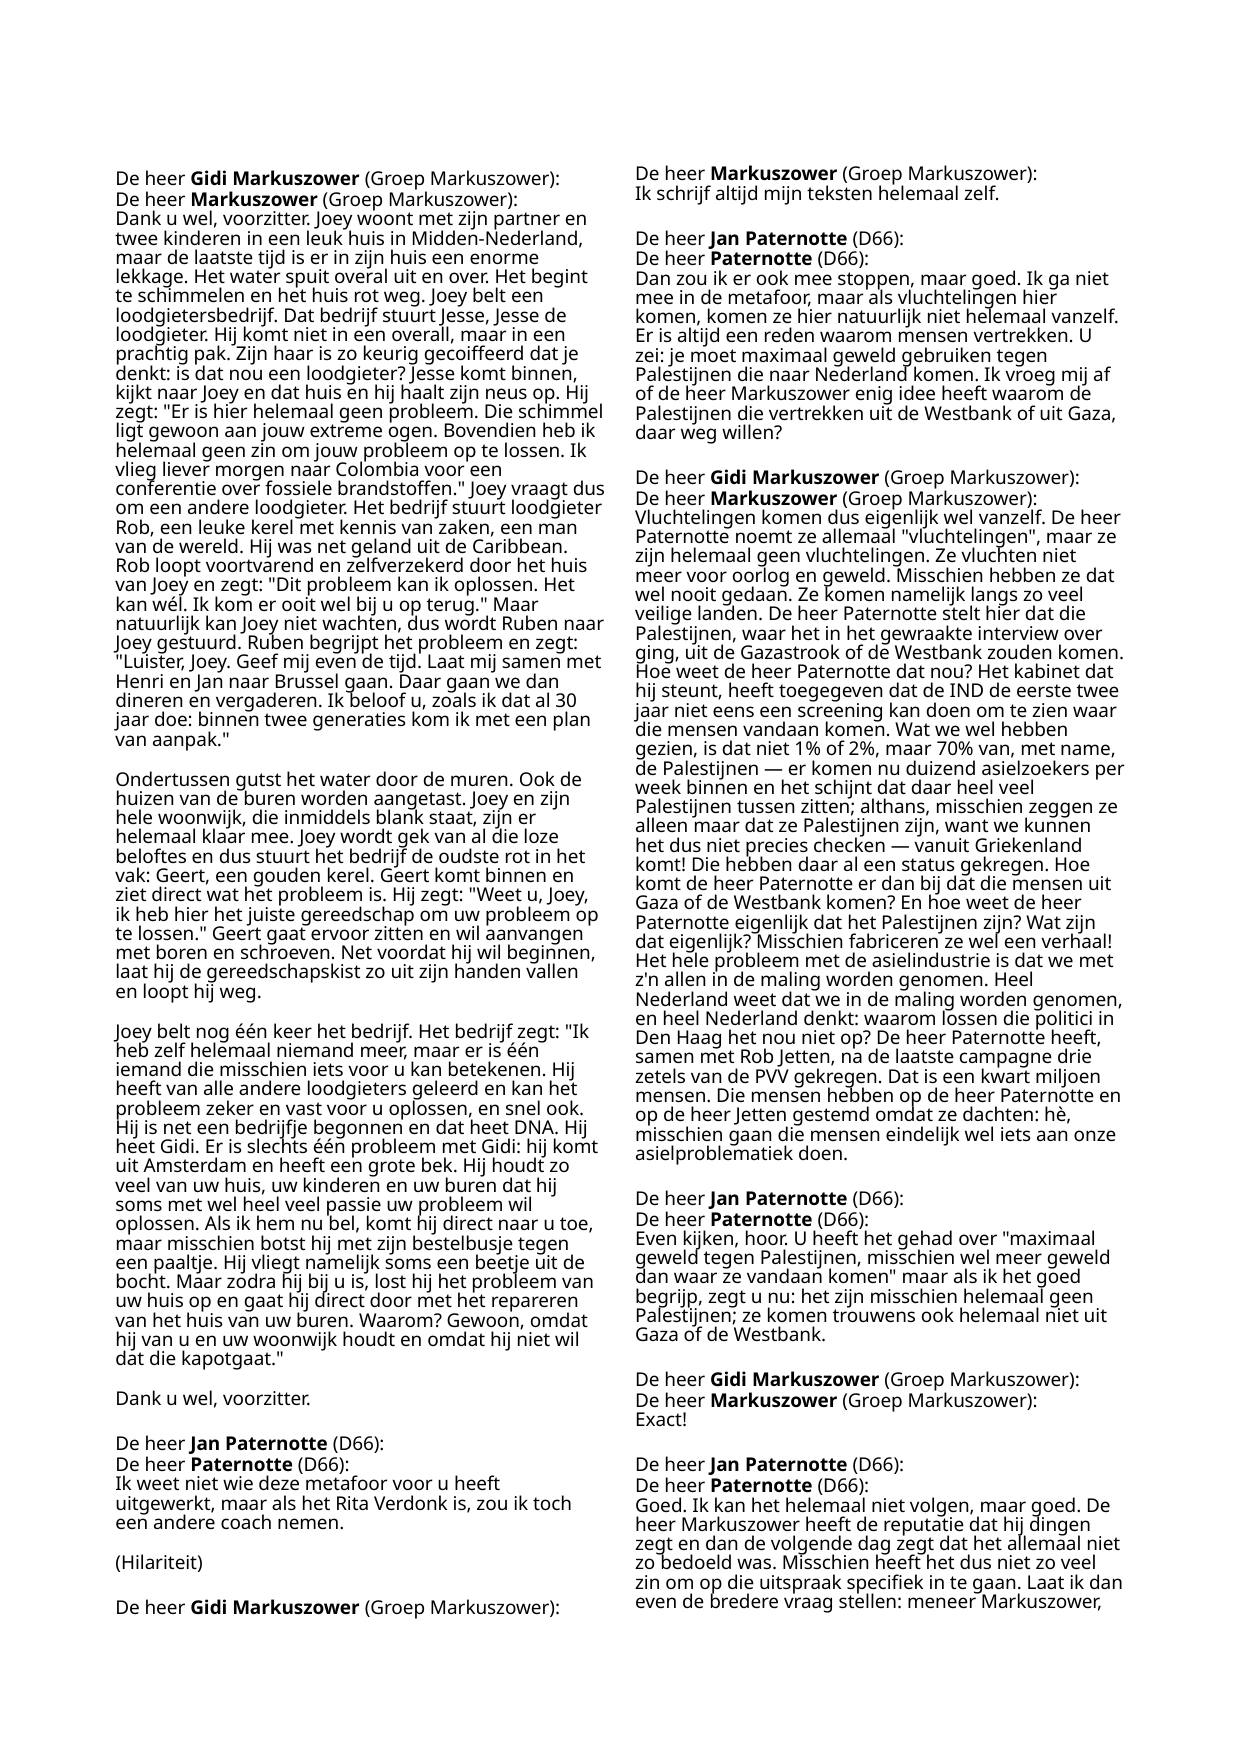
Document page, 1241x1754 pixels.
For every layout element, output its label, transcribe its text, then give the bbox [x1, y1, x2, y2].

text (Hilariteit) [115, 1554, 605, 1573]
text De heer Gidi Markuszower (Groep Markuszower): [115, 165, 605, 191]
text Ondertussen gutst het water door de muren. Ook de huizen van de buren worden aangetast. Joey en zijn hele woonwijk, die inmiddels blank staat, zijn er helemaal klaar mee. Joey wordt gek van al die loze beloftes en dus stuurt het bedrijf de oudste rot in het vak: Geert, een gouden kerel. Geert komt binnen en ziet direct wat het probleem is. Hij zegt: "Weet u, Joey, ik heb hier het juiste gereedschap om uw probleem op te lossen." Geert gaat ervoor zitten en wil aanvangen met boren en schroeven. Net voordat hij wil beginnen, laat hij de gereedschapskist zo uit zijn handen vallen en loopt hij weg. [115, 771, 605, 1002]
text De heer Markuszower (Groep Markuszower): [635, 1392, 1125, 1411]
text Dan zou ik er ook mee stoppen, maar goed. Ik ga niet mee in de metafoor, maar als vluchtelingen hier komen, komen ze hier natuurlijk niet helemaal vanzelf. Er is altijd een reden waarom mensen vertrekken. U zei: je moet maximaal geweld gebruiken tegen Palestijnen die naar Nederland komen. Ik vroeg mij af of de heer Markuszower enig idee heeft waarom de Palestijnen die vertrekken uit de Westbank of uit Gaza, daar weg willen? [635, 270, 1125, 443]
text Dank u wel, voorzitter. Joey woont met zijn partner en twee kinderen in een leuk huis in Midden-Nederland, maar de laatste tijd is er in zijn huis een enorme lekkage. Het water spuit overal uit en over. Het begint te schimmelen en het huis rot weg. Joey belt een loodgietersbedrijf. Dat bedrijf stuurt Jesse, Jesse de loodgieter. Hij komt niet in een overall, maar in een prachtig pak. Zijn haar is zo keurig gecoiffeerd dat je denkt: is dat nou een loodgieter? Jesse komt binnen, kijkt naar Joey en dat huis en hij haalt zijn neus op. Hij zegt: "Er is hier helemaal geen probleem. Die schimmel ligt gewoon aan jouw extreme ogen. Bovendien heb ik helemaal geen zin om jouw probleem op te lossen. Ik vlieg liever morgen naar Colombia voor een conferentie over fossiele brandstoffen." Joey vraagt dus om een andere loodgieter. Het bedrijf stuurt loodgieter Rob, een leuke kerel met kennis van zaken, een man van de wereld. Hij was net geland uit de Caribbean. Rob loopt voortvarend en zelfverzekerd door het huis van Joey en zegt: "Dit probleem kan ik oplossen. Het kan wél. Ik kom er ooit wel bij u op terug." Maar natuurlijk kan Joey niet wachten, dus wordt Ruben naar Joey gestuurd. Ruben begrijpt het probleem en zegt: "Luister, Joey. Geef mij even de tijd. Laat mij samen met Henri en Jan naar Brussel gaan. Daar gaan we dan dineren en vergaderen. Ik beloof u, zoals ik dat al 30 jaar doe: binnen twee generaties kom ik met een plan van aanpak." [115, 210, 605, 750]
text De heer Paternotte (D66): [635, 250, 1125, 270]
text De heer Paternotte (D66): [635, 1477, 1125, 1497]
text Even kijken, hoor. U heeft het gehad over "maximaal geweld tegen Palestijnen, misschien wel meer geweld dan waar ze vandaan komen" maar als ik het goed begrijp, zegt u nu: het zijn misschien helemaal geen Palestijnen; ze komen trouwens ook helemaal niet uit Gaza of de Westbank. [635, 1230, 1125, 1346]
text De heer Gidi Markuszower (Groep Markuszower): [635, 1366, 1125, 1392]
text De heer Markuszower (Groep Markuszower): [635, 490, 1125, 509]
text De heer Gidi Markuszower (Groep Markuszower): [635, 464, 1125, 490]
text De heer Jan Paternotte (D66): [635, 1185, 1125, 1211]
text De heer Paternotte (D66): [635, 1211, 1125, 1230]
text Vluchtelingen komen dus eigenlijk wel vanzelf. De heer Paternotte noemt ze allemaal "vluchtelingen", maar ze zijn helemaal geen vluchtelingen. Ze vluchten niet meer voor oorlog en geweld. Misschien hebben ze dat wel nooit gedaan. Ze komen namelijk langs zo veel veilige landen. De heer Paternotte stelt hier dat die Palestijnen, waar het in het gewraakte interview over ging, uit de Gazastrook of de Westbank zouden komen. Hoe weet de heer Paternotte dat nou? Het kabinet dat hij steunt, heeft toegegeven dat de IND de eerste twee jaar niet eens een screening kan doen om te zien waar die mensen vandaan komen. Wat we wel hebben gezien, is dat niet 1% of 2%, maar 70% van, met name, de Palestijnen — er komen nu duizend asielzoekers per week binnen en het schijnt dat daar heel veel Palestijnen tussen zitten; althans, misschien zeggen ze alleen maar dat ze Palestijnen zijn, want we kunnen het dus niet precies checken — vanuit Griekenland komt! Die hebben daar al een status gekregen. Hoe komt de heer Paternotte er dan bij dat die mensen uit Gaza of de Westbank komen? En hoe weet de heer Paternotte eigenlijk dat het Palestijnen zijn? Wat zijn dat eigenlijk? Misschien fabriceren ze wel een verhaal! Het hele probleem met de asielindustrie is dat we met z'n allen in de maling worden genomen. Heel Nederland weet dat we in de maling worden genomen, en heel Nederland denkt: waarom lossen die politici in Den Haag het nou niet op? De heer Paternotte heeft, samen met Rob Jetten, na de laatste campagne drie zetels van de PVV gekregen. Dat is een kwart miljoen mensen. Die mensen hebben op de heer Paternotte en op de heer Jetten gestemd omdat ze dachten: hè, misschien gaan die mensen eindelijk wel iets aan onze asielproblematiek doen. [635, 509, 1125, 1164]
text Exact! [635, 1411, 1125, 1431]
text Joey belt nog één keer het bedrijf. Het bedrijf zegt: "Ik heb zelf helemaal niemand meer, maar er is één iemand die misschien iets voor u kan betekenen. Hij heeft van alle andere loodgieters geleerd en kan het probleem zeker en vast voor u oplossen, en snel ook. Hij is net een bedrijfje begonnen en dat heet DNA. Hij heet Gidi. Er is slechts één probleem met Gidi: hij komt uit Amsterdam en heeft een grote bek. Hij houdt zo veel van uw huis, uw kinderen en uw buren dat hij soms met wel heel veel passie uw probleem wil oplossen. Als ik hem nu bel, komt hij direct naar u toe, maar misschien botst hij met zijn bestelbusje tegen een paaltje. Hij vliegt namelijk soms een beetje uit de bocht. Maar zodra hij bij u is, lost hij het probleem van uw huis op en gaat hij direct door met het repareren van het huis van uw buren. Waarom? Gewoon, omdat hij van u en uw woonwijk houdt en omdat hij niet wil dat die kapotgaat." [115, 1023, 605, 1369]
text De heer Jan Paternotte (D66): [635, 1452, 1125, 1477]
text Ik schrijf altijd mijn teksten helemaal zelf. [635, 184, 1125, 204]
text Goed. Ik kan het helemaal niet volgen, maar goed. De heer Markuszower heeft de reputatie dat hij dingen zegt en dan de volgende dag zegt dat het allemaal niet zo bedoeld was. Misschien heeft het dus niet zo veel zin om op die uitspraak specifiek in te gaan. Laat ik dan even de bredere vraag stellen: meneer Markuszower, [635, 1497, 1125, 1612]
text De heer Markuszower (Groep Markuszower): [115, 191, 605, 210]
text De heer Jan Paternotte (D66): [115, 1430, 605, 1456]
text Dank u wel, voorzitter. [115, 1390, 605, 1409]
text De heer Jan Paternotte (D66): [635, 225, 1125, 250]
text De heer Markuszower (Groep Markuszower): [635, 165, 1125, 184]
text Ik weet niet wie deze metafoor voor u heeft uitgewerkt, maar als het Rita Verdonk is, zou ik toch een andere coach nemen. [115, 1475, 605, 1533]
text De heer Gidi Markuszower (Groep Markuszower): [115, 1594, 605, 1620]
text De heer Paternotte (D66): [115, 1456, 605, 1475]
